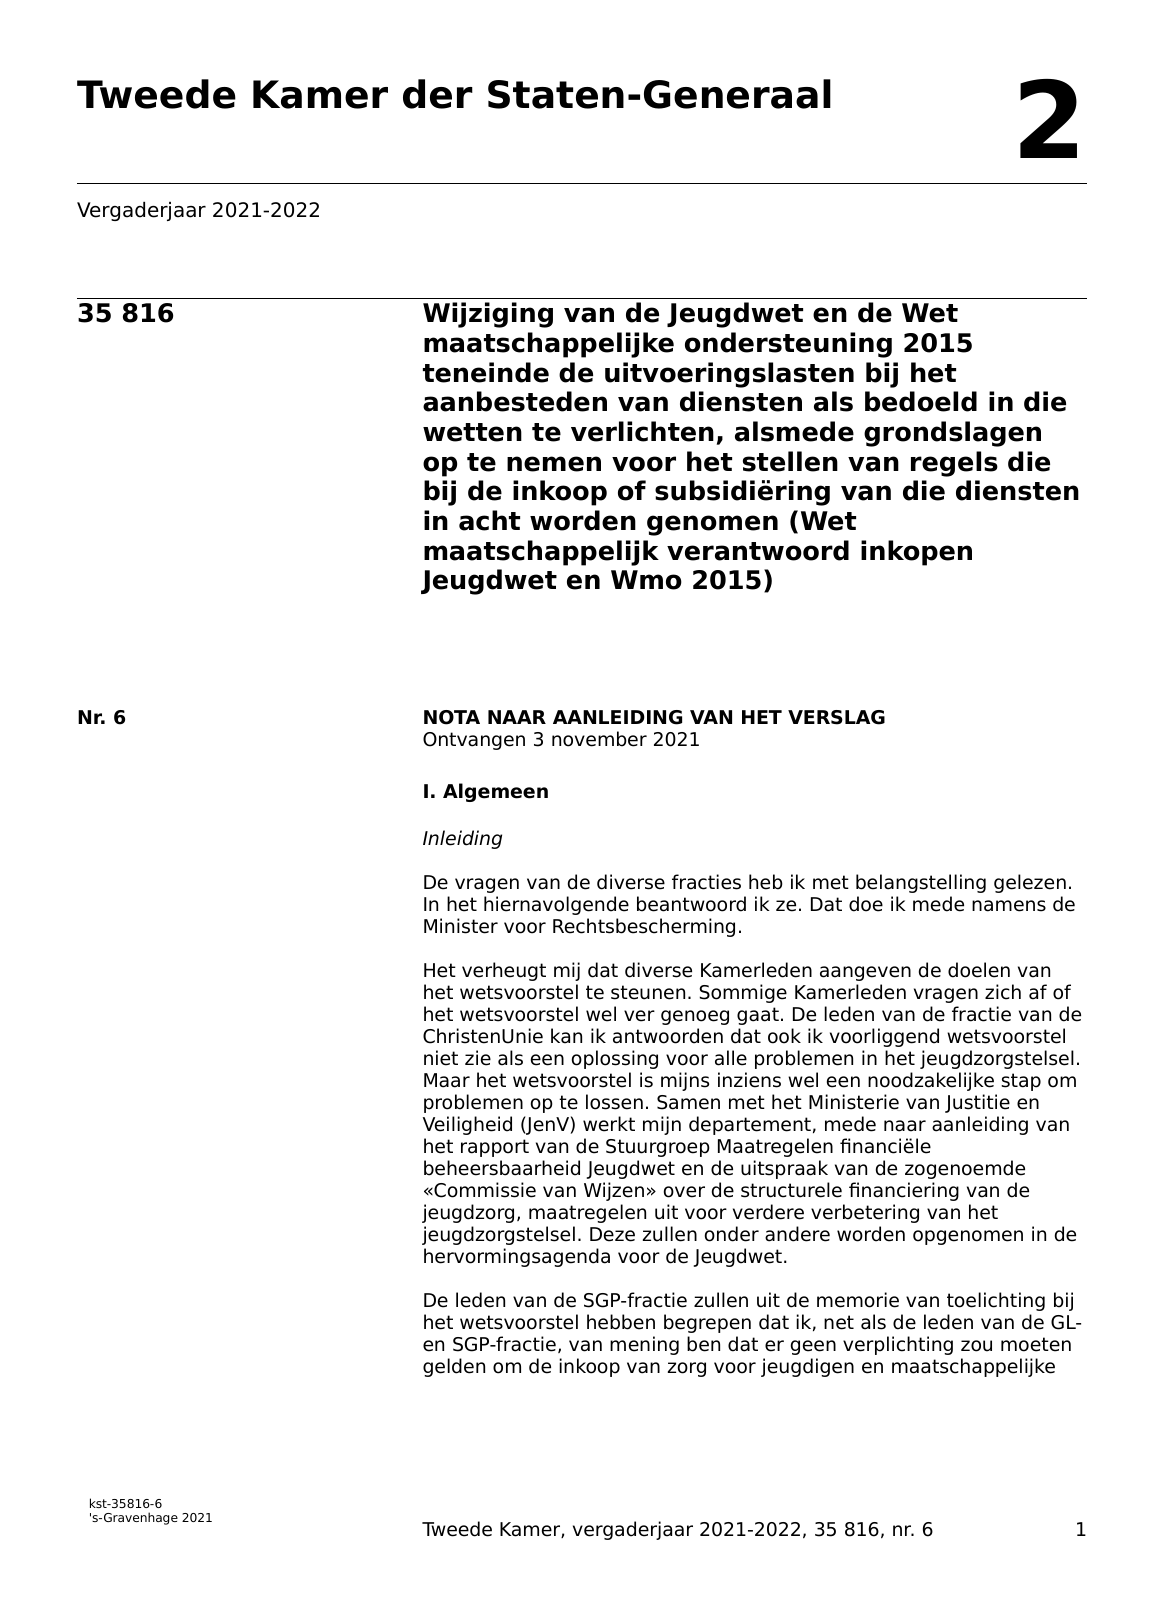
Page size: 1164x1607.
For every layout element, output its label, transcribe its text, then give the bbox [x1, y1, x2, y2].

subtitle Inleiding [422, 828, 1087, 850]
text De vragen van de diverse fracties heb ik met belangstelling gelezen. In het hiernavolgende beantwoord ik ze. Dat doe ik mede namens de Minister voor Rechtsbescherming. [422, 872, 1087, 938]
text Ontvangen 3 november 2021 [422, 729, 1087, 751]
text De leden van de SGP-fractie zullen uit de memorie van toelichting bij het wetsvoorstel hebben begrepen dat ik, net als de leden van de GL- en SGP-fractie, van mening ben dat er geen verplichting zou moeten gelden om de inkoop van zorg voor jeugdigen en maatschappelijke [422, 1290, 1087, 1378]
table_header 2 [886, 59, 1087, 183]
table_cell Vergaderjaar 2021-2022 [77, 184, 1087, 298]
subtitle Nr. 6 NOTA NAAR AANLEIDING VAN HET VERSLAG [77, 707, 1087, 729]
table_header Tweede Kamer der Staten-Generaal [77, 59, 886, 183]
text 's-Gravenhage 2021 [88, 1511, 323, 1525]
subtitle I. Algemeen [422, 781, 1087, 803]
text kst-35816-6 [88, 1497, 323, 1511]
subtitle 35 816 Wijziging van de Jeugdwet en de Wet maatschappelijke ondersteuning 2015 teneinde de uitvoeringslasten bij het aanbesteden van diensten als bedoeld in die wetten te verlichten, alsmede grondslagen op te nemen voor het stellen van regels die bij de inkoop of subsidiëring van die diensten in acht worden genomen (Wet maatschappelijk verantwoord inkopen Jeugdwet en Wmo 2015) [77, 299, 1087, 596]
text Het verheugt mij dat diverse Kamerleden aangeven de doelen van het wetsvoorstel te steunen. Sommige Kamerleden vragen zich af of het wetsvoorstel wel ver genoeg gaat. De leden van de fractie van de ChristenUnie kan ik antwoorden dat ook ik voorliggend wetsvoorstel niet zie als een oplossing voor alle problemen in het jeugdzorgstelsel. Maar het wetsvoorstel is mijns inziens wel een noodzakelijke stap om problemen op te lossen. Samen met het Ministerie van Justitie en Veiligheid (JenV) werkt mijn departement, mede naar aanleiding van het rapport van de Stuurgroep Maatregelen financiële beheersbaarheid Jeugdwet en de uitspraak van de zogenoemde «Commissie van Wijzen» over de structurele financiering van de jeugdzorg, maatregelen uit voor verdere verbetering van het jeugdzorgstelsel. Deze zullen onder andere worden opgenomen in de hervormingsagenda voor de Jeugdwet. [422, 960, 1087, 1268]
